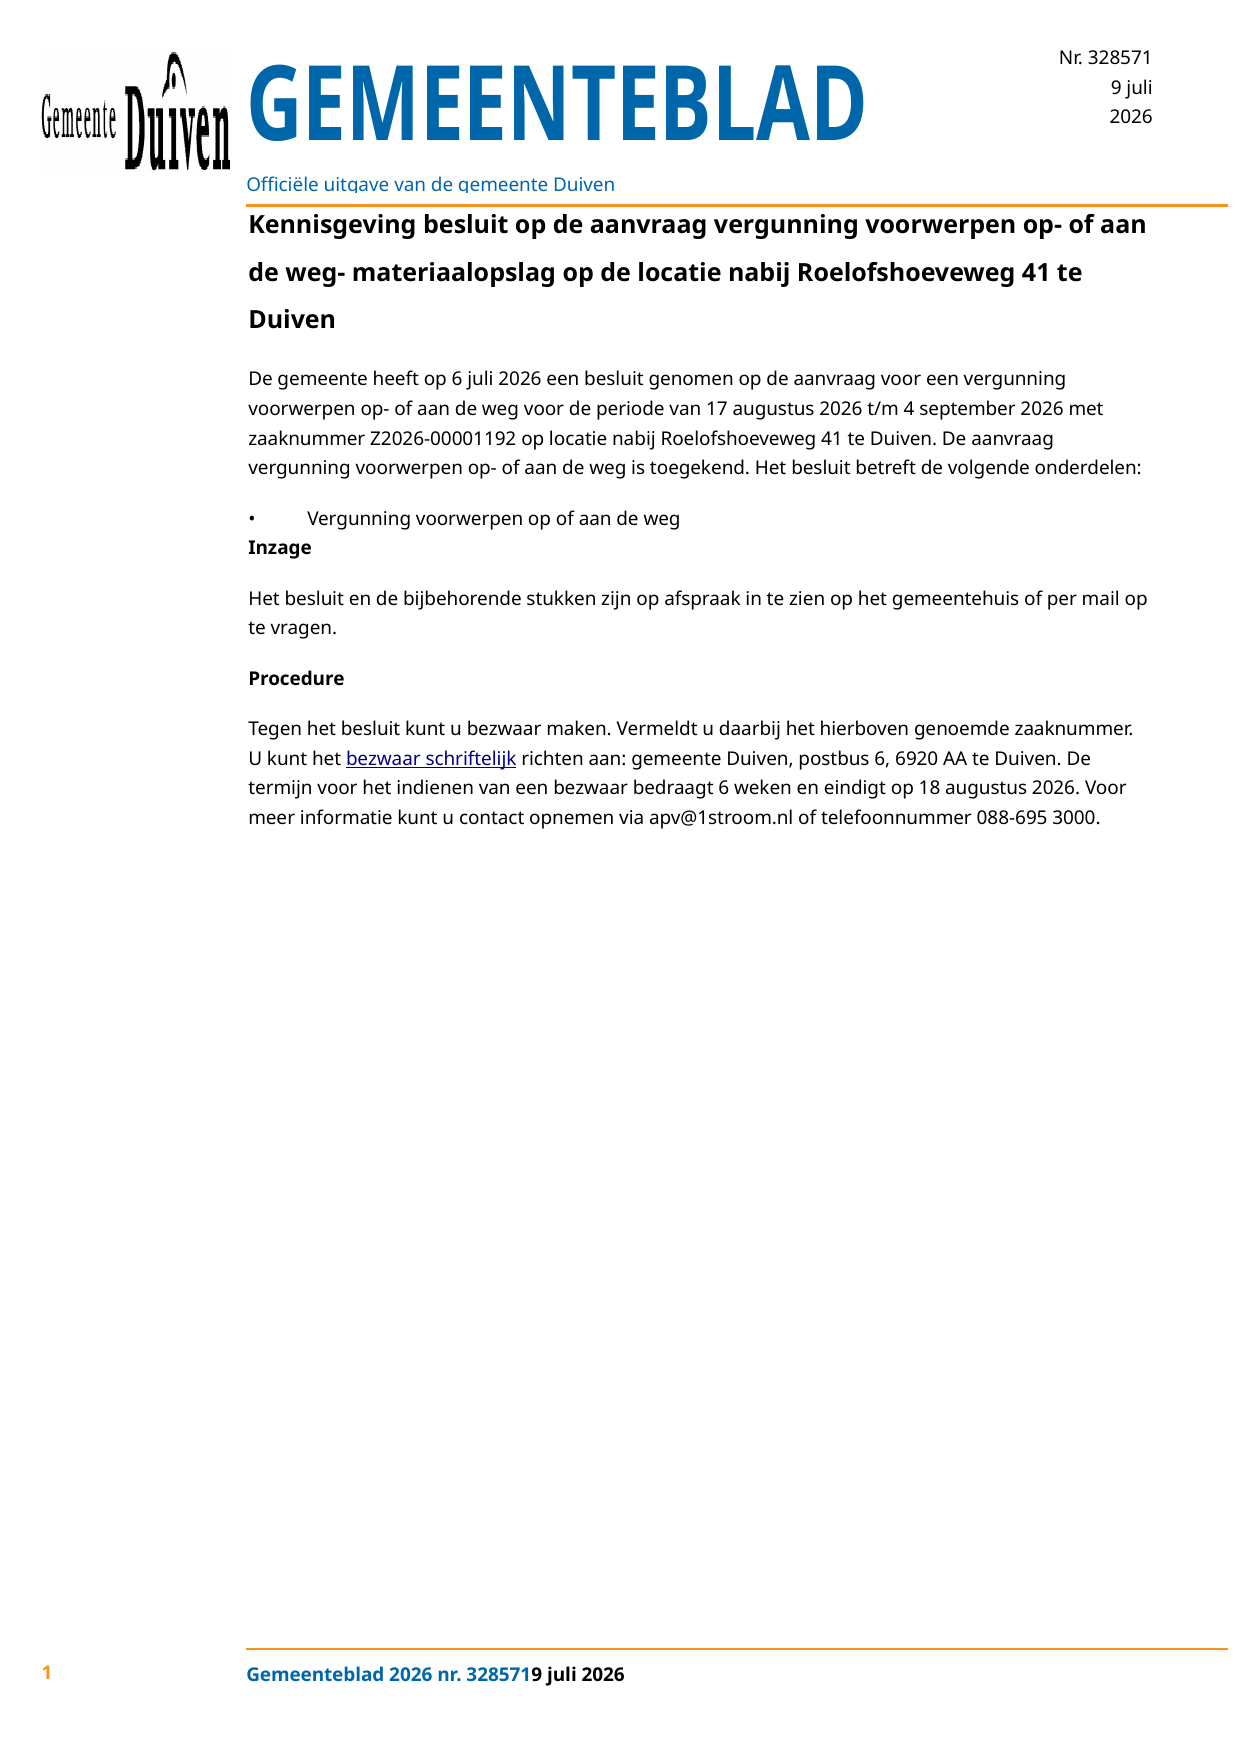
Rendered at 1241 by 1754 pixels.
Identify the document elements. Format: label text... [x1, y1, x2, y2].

list Vergunning voorwerpen op of aan de weg [248, 505, 1152, 530]
text Het besluit en de bijbehorende stukken zijn op afspraak in te zien op het gemeentehuis of per mail op te vragen. [248, 585, 1152, 640]
picture [41, 47, 231, 172]
text Tegen het besluit kunt u bezwaar maken. Vermeldt u daarbij het hierboven genoemde zaaknummer. U kunt het bezwaar schriftelijk richten aan: gemeente Duiven, postbus 6, 6920 AA te Duiven. De termijn voor het indienen van een bezwaar bedraagt 6 weken en eindigt op 18 augustus 2026. Voor meer informatie kunt u contact opnemen via apv@1stroom.nl of telefoonnummer 088-695 3000. [248, 715, 1152, 829]
text Kennisgeving besluit op de aanvraag vergunning voorwerpen op- of aan de weg- materiaalopslag op de locatie nabij Roelofshoeveweg 41 te Duiven [248, 207, 1152, 336]
text Inzage [248, 534, 1152, 560]
text Procedure [248, 665, 1152, 690]
text De gemeente heeft op 6 juli 2026 een besluit genomen op de aanvraag voor een vergunning voorwerpen op- of aan de weg voor de periode van 17 augustus 2026 t/m 4 september 2026 met zaaknummer Z2026-00001192 op locatie nabij Roelofshoeveweg 41 te Duiven. De aanvraag vergunning voorwerpen op- of aan de weg is toegekend. Het besluit betreft de volgende onderdelen: [248, 366, 1152, 480]
